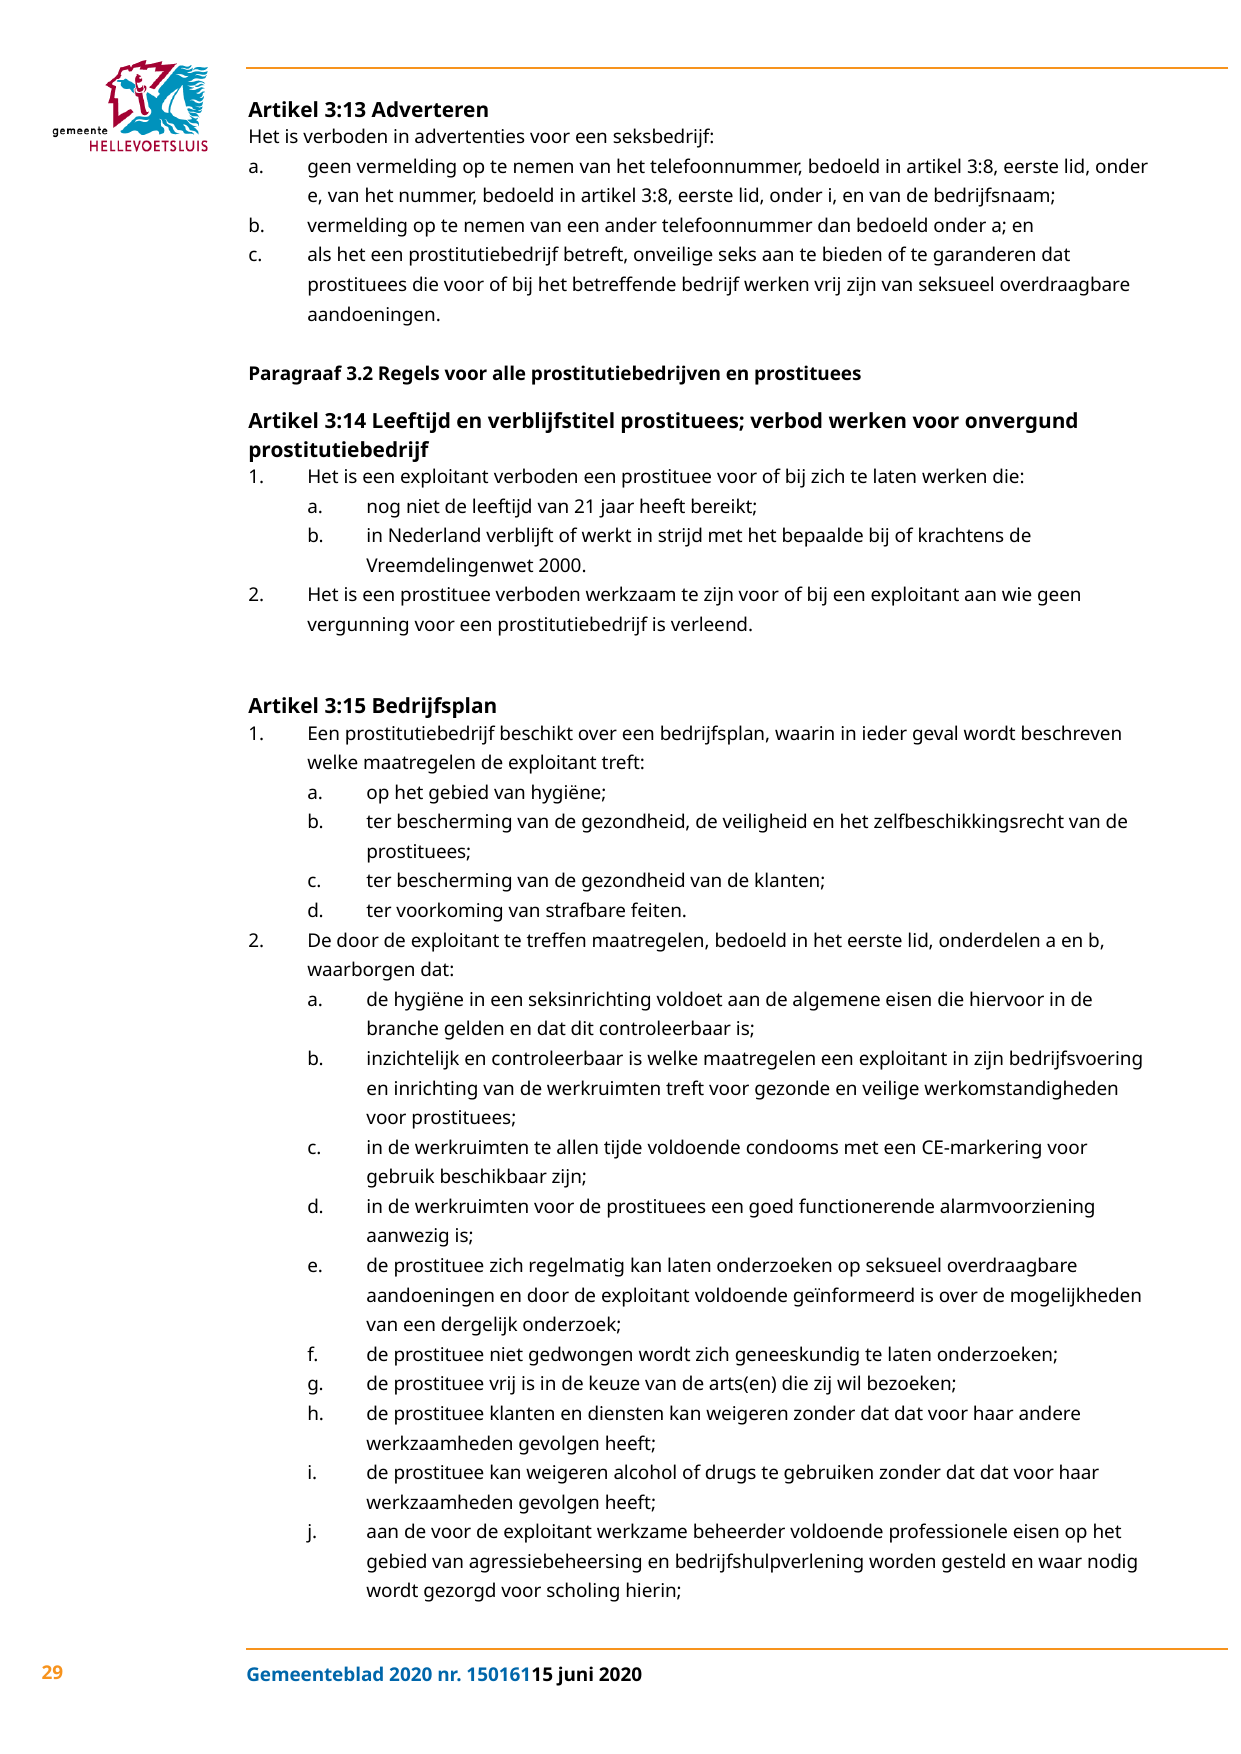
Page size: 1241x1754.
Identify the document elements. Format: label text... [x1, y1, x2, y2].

list als het een prostitutiebedrijf betreft, onveilige seks aan te bieden of te garanderen dat prostituees die voor of bij het betreffende bedrijf werken vrij zijn van seksueel overdraagbare aandoeningen. [248, 242, 1152, 326]
list op het gebied van hygiëne; [307, 779, 1152, 804]
text Artikel 3:13 Adverteren [248, 95, 1152, 123]
list de prostituee klanten en diensten kan weigeren zonder dat dat voor haar andere werkzaamheden gevolgen heeft; [307, 1400, 1152, 1455]
picture [41, 47, 231, 172]
list de prostituee niet gedwongen wordt zich geneeskundig te laten onderzoeken; [307, 1341, 1152, 1367]
list de prostituee kan weigeren alcohol of drugs te gebruiken zonder dat dat voor haar werkzaamheden gevolgen heeft; [307, 1459, 1152, 1514]
list De door de exploitant te treffen maatregelen, bedoeld in het eerste lid, onderdelen a en b, waarborgen dat: [248, 927, 1152, 982]
list ter voorkoming van strafbare feiten. [307, 897, 1152, 923]
text Paragraaf 3.2 Regels voor alle prostitutiebedrijven en prostituees [248, 360, 1152, 386]
list Het is een exploitant verboden een prostituee voor of bij zich te laten werken die: [248, 463, 1152, 489]
list inzichtelijk en controleerbaar is welke maatregelen een exploitant in zijn bedrijfsvoering en inrichting van de werkruimten treft voor gezonde en veilige werkomstandigheden voor prostituees; [307, 1045, 1152, 1130]
text Artikel 3:15 Bedrijfsplan [248, 691, 1152, 720]
list geen vermelding op te nemen van het telefoonnummer, bedoeld in artikel 3:8, eerste lid, onder e, van het nummer, bedoeld in artikel 3:8, eerste lid, onder i, en van de bedrijfsnaam; [248, 153, 1152, 208]
text Het is verboden in advertenties voor een seksbedrijf: [248, 123, 1152, 149]
list in de werkruimten voor de prostituees een goed functionerende alarmvoorziening aanwezig is; [307, 1193, 1152, 1248]
list in de werkruimten te allen tijde voldoende condooms met een CE-markering voor gebruik beschikbaar zijn; [307, 1134, 1152, 1189]
list de hygiëne in een seksinrichting voldoet aan de algemene eisen die hiervoor in de branche gelden en dat dit controleerbaar is; [307, 986, 1152, 1041]
list in Nederland verblijft of werkt in strijd met het bepaalde bij of krachtens de Vreemdelingenwet 2000. [307, 522, 1152, 578]
list de prostituee vrij is in de keuze van de arts(en) die zij wil bezoeken; [307, 1371, 1152, 1396]
list vermelding op te nemen van een ander telefoonnummer dan bedoeld onder a; en [248, 212, 1152, 238]
list ter bescherming van de gezondheid, de veiligheid en het zelfbeschikkingsrecht van de prostituees; [307, 808, 1152, 864]
list nog niet de leeftijd van 21 jaar heeft bereikt; [307, 493, 1152, 519]
list ter bescherming van de gezondheid van de klanten; [307, 868, 1152, 893]
list aan de voor de exploitant werkzame beheerder voldoende professionele eisen op het gebied van agressiebeheersing en bedrijfshulpverlening worden gesteld en waar nodig wordt gezorgd voor scholing hierin; [307, 1518, 1152, 1603]
list de prostituee zich regelmatig kan laten onderzoeken op seksueel overdraagbare aandoeningen en door de exploitant voldoende geïnformeerd is over de mogelijkheden van een dergelijk onderzoek; [307, 1252, 1152, 1337]
text Artikel 3:14 Leeftijd en verblijfstitel prostituees; verbod werken voor onvergund prostitutiebedrijf [248, 406, 1152, 463]
list Het is een prostituee verboden werkzaam te zijn voor of bij een exploitant aan wie geen vergunning voor een prostitutiebedrijf is verleend. [248, 582, 1152, 637]
list Een prostitutiebedrijf beschikt over een bedrijfsplan, waarin in ieder geval wordt beschreven welke maatregelen de exploitant treft: [248, 720, 1152, 775]
